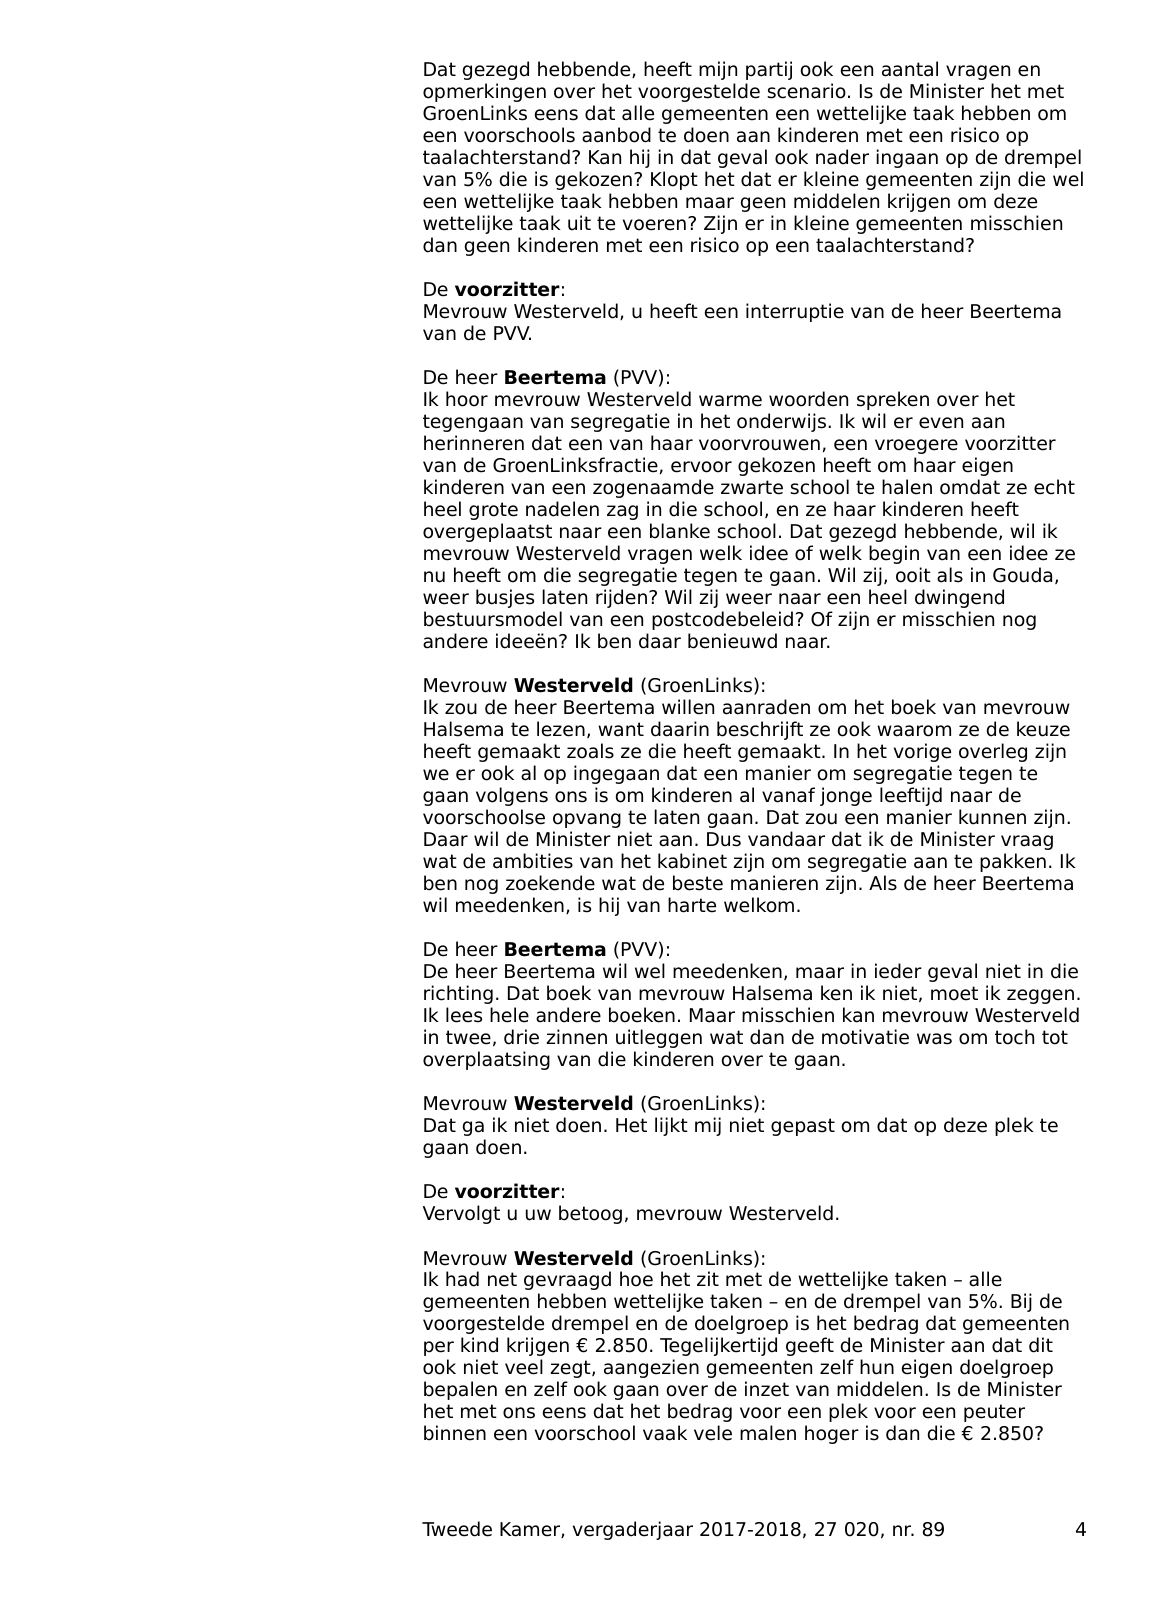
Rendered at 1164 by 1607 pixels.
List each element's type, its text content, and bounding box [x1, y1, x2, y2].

text Dat gezegd hebbende, heeft mijn partij ook een aantal vragen en opmerkingen over het voorgestelde scenario. Is de Minister het met GroenLinks eens dat alle gemeenten een wettelijke taak hebben om een voorschools aanbod te doen aan kinderen met een risico op taalachterstand? Kan hij in dat geval ook nader ingaan op de drempel van 5% die is gekozen? Klopt het dat er kleine gemeenten zijn die wel een wettelijke taak hebben maar geen middelen krijgen om deze wettelijke taak uit te voeren? Zijn er in kleine gemeenten misschien dan geen kinderen met een risico op een taalachterstand? [422, 59, 1087, 257]
text Mevrouw Westerveld (GroenLinks): [422, 1093, 1087, 1115]
text De heer Beertema (PVV): [422, 367, 1087, 389]
text Ik had net gevraagd hoe het zit met de wettelijke taken – alle gemeenten hebben wettelijke taken – en de drempel van 5%. Bij de voorgestelde drempel en de doelgroep is het bedrag dat gemeenten per kind krijgen € 2.850. Tegelijkertijd geeft de Minister aan dat dit ook niet veel zegt, aangezien gemeenten zelf hun eigen doelgroep bepalen en zelf ook gaan over de inzet van middelen. Is de Minister het met ons eens dat het bedrag voor een plek voor een peuter binnen een voorschool vaak vele malen hoger is dan die € 2.850? [422, 1269, 1087, 1445]
text De heer Beertema (PVV): [422, 939, 1087, 961]
text De voorzitter: [422, 1181, 1087, 1203]
text Vervolgt u uw betoog, mevrouw Westerveld. [422, 1203, 1087, 1225]
text Mevrouw Westerveld, u heeft een interruptie van de heer Beertema van de PVV. [422, 301, 1087, 345]
text De heer Beertema wil wel meedenken, maar in ieder geval niet in die richting. Dat boek van mevrouw Halsema ken ik niet, moet ik zeggen. Ik lees hele andere boeken. Maar misschien kan mevrouw Westerveld in twee, drie zinnen uitleggen wat dan de motivatie was om toch tot overplaatsing van die kinderen over te gaan. [422, 961, 1087, 1071]
text Mevrouw Westerveld (GroenLinks): [422, 675, 1087, 697]
text De voorzitter: [422, 279, 1087, 301]
text Dat ga ik niet doen. Het lijkt mij niet gepast om dat op deze plek te gaan doen. [422, 1115, 1087, 1159]
text Ik hoor mevrouw Westerveld warme woorden spreken over het tegengaan van segregatie in het onderwijs. Ik wil er even aan herinneren dat een van haar voorvrouwen, een vroegere voorzitter van de GroenLinksfractie, ervoor gekozen heeft om haar eigen kinderen van een zogenaamde zwarte school te halen omdat ze echt heel grote nadelen zag in die school, en ze haar kinderen heeft overgeplaatst naar een blanke school. Dat gezegd hebbende, wil ik mevrouw Westerveld vragen welk idee of welk begin van een idee ze nu heeft om die segregatie tegen te gaan. Wil zij, ooit als in Gouda, weer busjes laten rijden? Wil zij weer naar een heel dwingend bestuursmodel van een postcodebeleid? Of zijn er misschien nog andere ideeën? Ik ben daar benieuwd naar. [422, 389, 1087, 653]
text Ik zou de heer Beertema willen aanraden om het boek van mevrouw Halsema te lezen, want daarin beschrijft ze ook waarom ze de keuze heeft gemaakt zoals ze die heeft gemaakt. In het vorige overleg zijn we er ook al op ingegaan dat een manier om segregatie tegen te gaan volgens ons is om kinderen al vanaf jonge leeftijd naar de voorschoolse opvang te laten gaan. Dat zou een manier kunnen zijn. Daar wil de Minister niet aan. Dus vandaar dat ik de Minister vraag wat de ambities van het kabinet zijn om segregatie aan te pakken. Ik ben nog zoekende wat de beste manieren zijn. Als de heer Beertema wil meedenken, is hij van harte welkom. [422, 697, 1087, 917]
text Mevrouw Westerveld (GroenLinks): [422, 1247, 1087, 1269]
